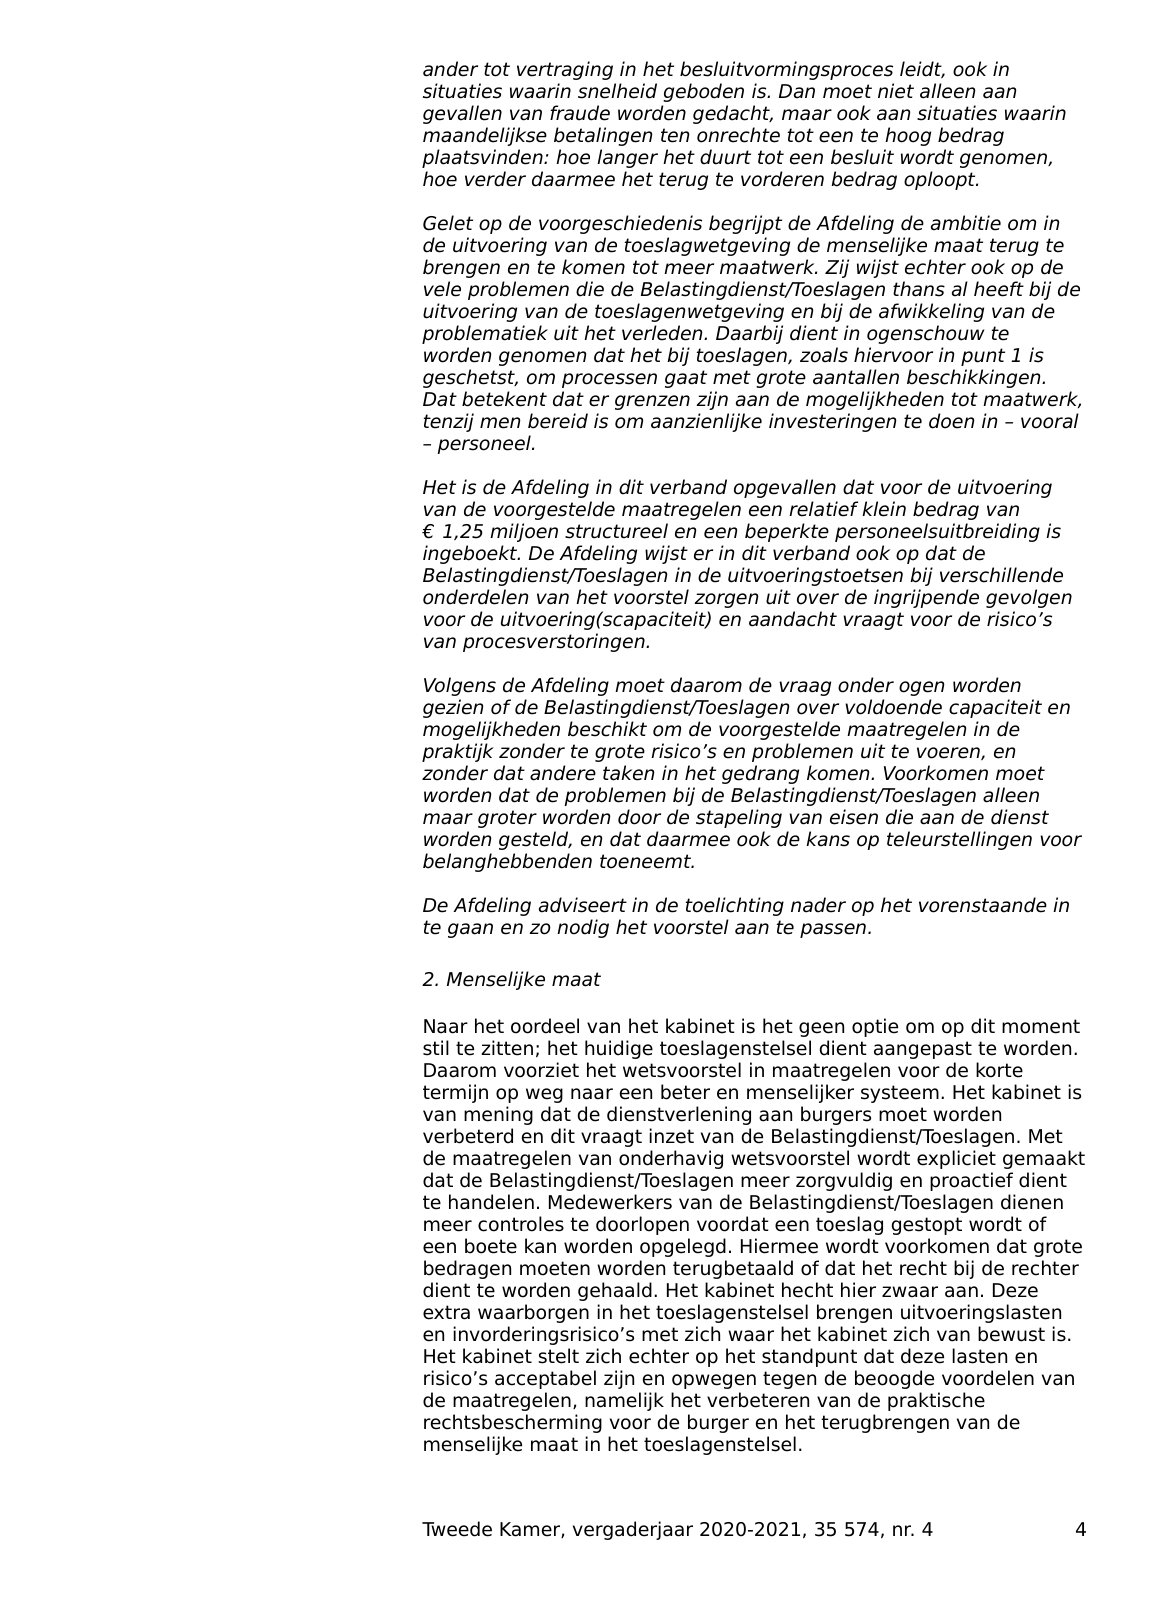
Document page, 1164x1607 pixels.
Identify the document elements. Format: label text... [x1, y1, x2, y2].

text Volgens de Afdeling moet daarom de vraag onder ogen worden gezien of de Belastingdienst/Toeslagen over voldoende capaciteit en mogelijkheden beschikt om de voorgestelde maatregelen in de praktijk zonder te grote risico’s en problemen uit te voeren, en zonder dat andere taken in het gedrang komen. Voorkomen moet worden dat de problemen bij de Belastingdienst/Toeslagen alleen maar groter worden door de stapeling van eisen die aan de dienst worden gesteld, en dat daarmee ook de kans op teleurstellingen voor belanghebbenden toeneemt. [422, 675, 1087, 873]
subtitle 2. Menselijke maat [422, 969, 1087, 991]
text Het is de Afdeling in dit verband opgevallen dat voor de uitvoering van de voorgestelde maatregelen een relatief klein bedrag van € 1,25 miljoen structureel en een beperkte personeelsuitbreiding is ingeboekt. De Afdeling wijst er in dit verband ook op dat de Belastingdienst/Toeslagen in de uitvoeringstoetsen bij verschillende onderdelen van het voorstel zorgen uit over de ingrijpende gevolgen voor de uitvoering(scapaciteit) en aandacht vraagt voor de risico’s van procesverstoringen. [422, 477, 1087, 653]
text Gelet op de voorgeschiedenis begrijpt de Afdeling de ambitie om in de uitvoering van de toeslagwetgeving de menselijke maat terug te brengen en te komen tot meer maatwerk. Zij wijst echter ook op de vele problemen die de Belastingdienst/Toeslagen thans al heeft bij de uitvoering van de toeslagenwetgeving en bij de afwikkeling van de problematiek uit het verleden. Daarbij dient in ogenschouw te worden genomen dat het bij toeslagen, zoals hiervoor in punt 1 is geschetst, om processen gaat met grote aantallen beschikkingen. Dat betekent dat er grenzen zijn aan de mogelijkheden tot maatwerk, tenzij men bereid is om aanzienlijke investeringen te doen in – vooral – personeel. [422, 213, 1087, 455]
text Naar het oordeel van het kabinet is het geen optie om op dit moment stil te zitten; het huidige toeslagenstelsel dient aangepast te worden. Daarom voorziet het wetsvoorstel in maatregelen voor de korte termijn op weg naar een beter en menselijker systeem. Het kabinet is van mening dat de dienstverlening aan burgers moet worden verbeterd en dit vraagt inzet van de Belastingdienst/Toeslagen. Met de maatregelen van onderhavig wetsvoorstel wordt expliciet gemaakt dat de Belastingdienst/Toeslagen meer zorgvuldig en proactief dient te handelen. Medewerkers van de Belastingdienst/Toeslagen dienen meer controles te doorlopen voordat een toeslag gestopt wordt of een boete kan worden opgelegd. Hiermee wordt voorkomen dat grote bedragen moeten worden terugbetaald of dat het recht bij de rechter dient te worden gehaald. Het kabinet hecht hier zwaar aan. Deze extra waarborgen in het toeslagenstelsel brengen uitvoeringslasten en invorderingsrisico’s met zich waar het kabinet zich van bewust is. Het kabinet stelt zich echter op het standpunt dat deze lasten en risico’s acceptabel zijn en opwegen tegen de beoogde voordelen van de maatregelen, namelijk het verbeteren van de praktische rechtsbescherming voor de burger en het terugbrengen van de menselijke maat in het toeslagenstelsel. [422, 1016, 1087, 1456]
text De Afdeling adviseert in de toelichting nader op het vorenstaande in te gaan en zo nodig het voorstel aan te passen. [422, 895, 1087, 939]
text ander tot vertraging in het besluitvormingsproces leidt, ook in situaties waarin snelheid geboden is. Dan moet niet alleen aan gevallen van fraude worden gedacht, maar ook aan situaties waarin maandelijkse betalingen ten onrechte tot een te hoog bedrag plaatsvinden: hoe langer het duurt tot een besluit wordt genomen, hoe verder daarmee het terug te vorderen bedrag oploopt. [422, 59, 1087, 191]
